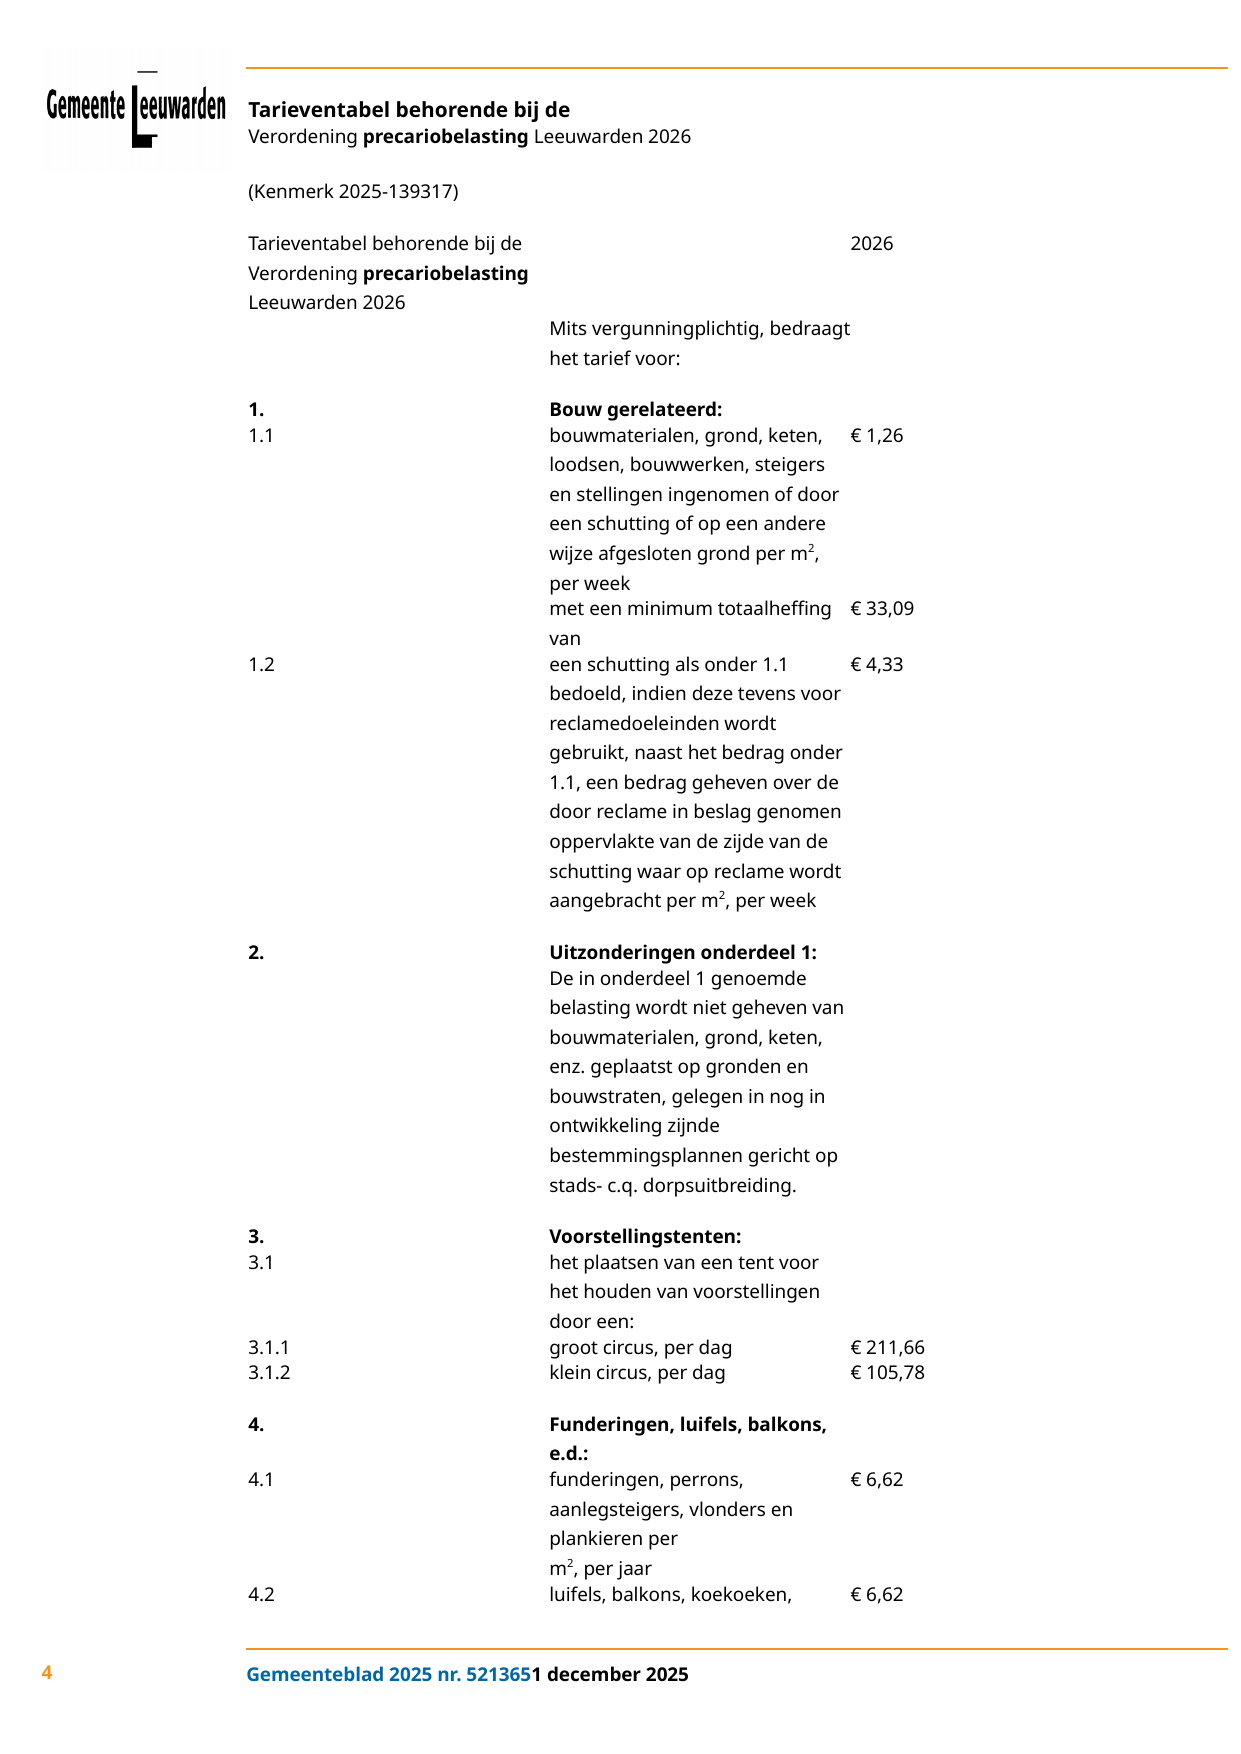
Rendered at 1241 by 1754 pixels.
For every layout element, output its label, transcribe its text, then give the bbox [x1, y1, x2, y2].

table_cell Voorstellingstenten: [549, 1223, 850, 1249]
table_cell een schutting als onder 1.1 bedoeld, indien deze tevens voor reclamedoeleinden wordt gebruikt, naast het bedrag onder 1.1, een bedrag geheven over de door reclame in beslag genomen oppervlakte van de zijde van de schutting waar op reclame wordt aangebracht per m2, per week [549, 651, 850, 913]
table_cell [248, 370, 549, 396]
table_cell 4.1 [248, 1466, 549, 1581]
table_cell [850, 1249, 1152, 1334]
table_cell 4. [248, 1411, 549, 1466]
table_cell € 33,09 [850, 596, 1152, 651]
table_cell [850, 1223, 1152, 1249]
table_cell € 1,26 [850, 422, 1152, 596]
table_cell 2026 [850, 230, 1152, 315]
text Tarieventabel behorende bij de [248, 95, 1152, 123]
table_cell [248, 1198, 549, 1223]
table_cell [850, 965, 1152, 1197]
table_cell [549, 1198, 850, 1223]
table_cell met een minimum totaalheffing van [549, 596, 850, 651]
table_header [850, 179, 1152, 204]
table_header (Kenmerk 2025-139317) [248, 179, 850, 204]
table_cell [549, 913, 850, 939]
table_cell [850, 913, 1152, 939]
table_cell groot circus, per dag [549, 1334, 850, 1359]
table_cell € 4,33 [850, 651, 1152, 913]
table_cell het plaatsen van een tent voor het houden van voorstellingen door een: [549, 1249, 850, 1334]
table_cell bouwmaterialen, grond, keten, loodsen, bouwwerken, steigers en stellingen ingenomen of door een schutting of op een andere wijze afgesloten grond per m2, per week [549, 422, 850, 596]
table_cell 4.2 [248, 1581, 549, 1607]
table_cell [850, 315, 1152, 370]
table_cell luifels, balkons, koekoeken, [549, 1581, 850, 1607]
table_cell [248, 205, 549, 230]
table_cell [850, 1385, 1152, 1411]
table_cell Bouw gerelateerd: [549, 396, 850, 422]
table_cell [549, 370, 850, 396]
table_cell [850, 205, 1152, 230]
table_cell Mits vergunningplichtig, bedraagt het tarief voor: [549, 315, 850, 370]
table_cell € 105,78 [850, 1360, 1152, 1385]
text Verordening precariobelasting Leeuwarden 2026 [248, 123, 1152, 149]
picture [41, 47, 231, 172]
table_cell [549, 1385, 850, 1411]
table_cell € 6,62 [850, 1466, 1152, 1581]
table_cell 3.1 [248, 1249, 549, 1334]
table_cell [549, 205, 850, 230]
table_cell € 6,62 [850, 1581, 1152, 1607]
table_cell Uitzonderingen onderdeel 1: [549, 939, 850, 965]
table_cell [850, 396, 1152, 422]
table_cell klein circus, per dag [549, 1360, 850, 1385]
table_cell Funderingen, luifels, balkons, e.d.: [549, 1411, 850, 1466]
table_cell 1. [248, 396, 549, 422]
table_cell [248, 1385, 549, 1411]
table_cell [248, 596, 549, 651]
table_cell 1.2 [248, 651, 549, 913]
table_cell [248, 965, 549, 1197]
table_cell [549, 230, 850, 315]
table_cell [850, 370, 1152, 396]
table_cell De in onderdeel 1 genoemde belasting wordt niet geheven van bouwmaterialen, grond, keten, enz. geplaatst op gronden en bouwstraten, gelegen in nog in ontwikkeling zijnde bestemmingsplannen gericht op stads- c.q. dorpsuitbreiding. [549, 965, 850, 1197]
table_cell [248, 913, 549, 939]
table_cell 3.1.1 [248, 1334, 549, 1359]
table_cell 3. [248, 1223, 549, 1249]
table_cell Tarieventabel behorende bij de Verordening precariobelasting Leeuwarden 2026 [248, 230, 549, 315]
table_cell 1.1 [248, 422, 549, 596]
table_cell € 211,66 [850, 1334, 1152, 1359]
table_cell [248, 315, 549, 370]
table_cell 3.1.2 [248, 1360, 549, 1385]
table_cell [850, 939, 1152, 965]
table_cell funderingen, perrons, aanlegsteigers, vlonders en plankieren per m2, per jaar [549, 1466, 850, 1581]
table_cell [850, 1411, 1152, 1466]
table_cell 2. [248, 939, 549, 965]
table_cell [850, 1198, 1152, 1223]
